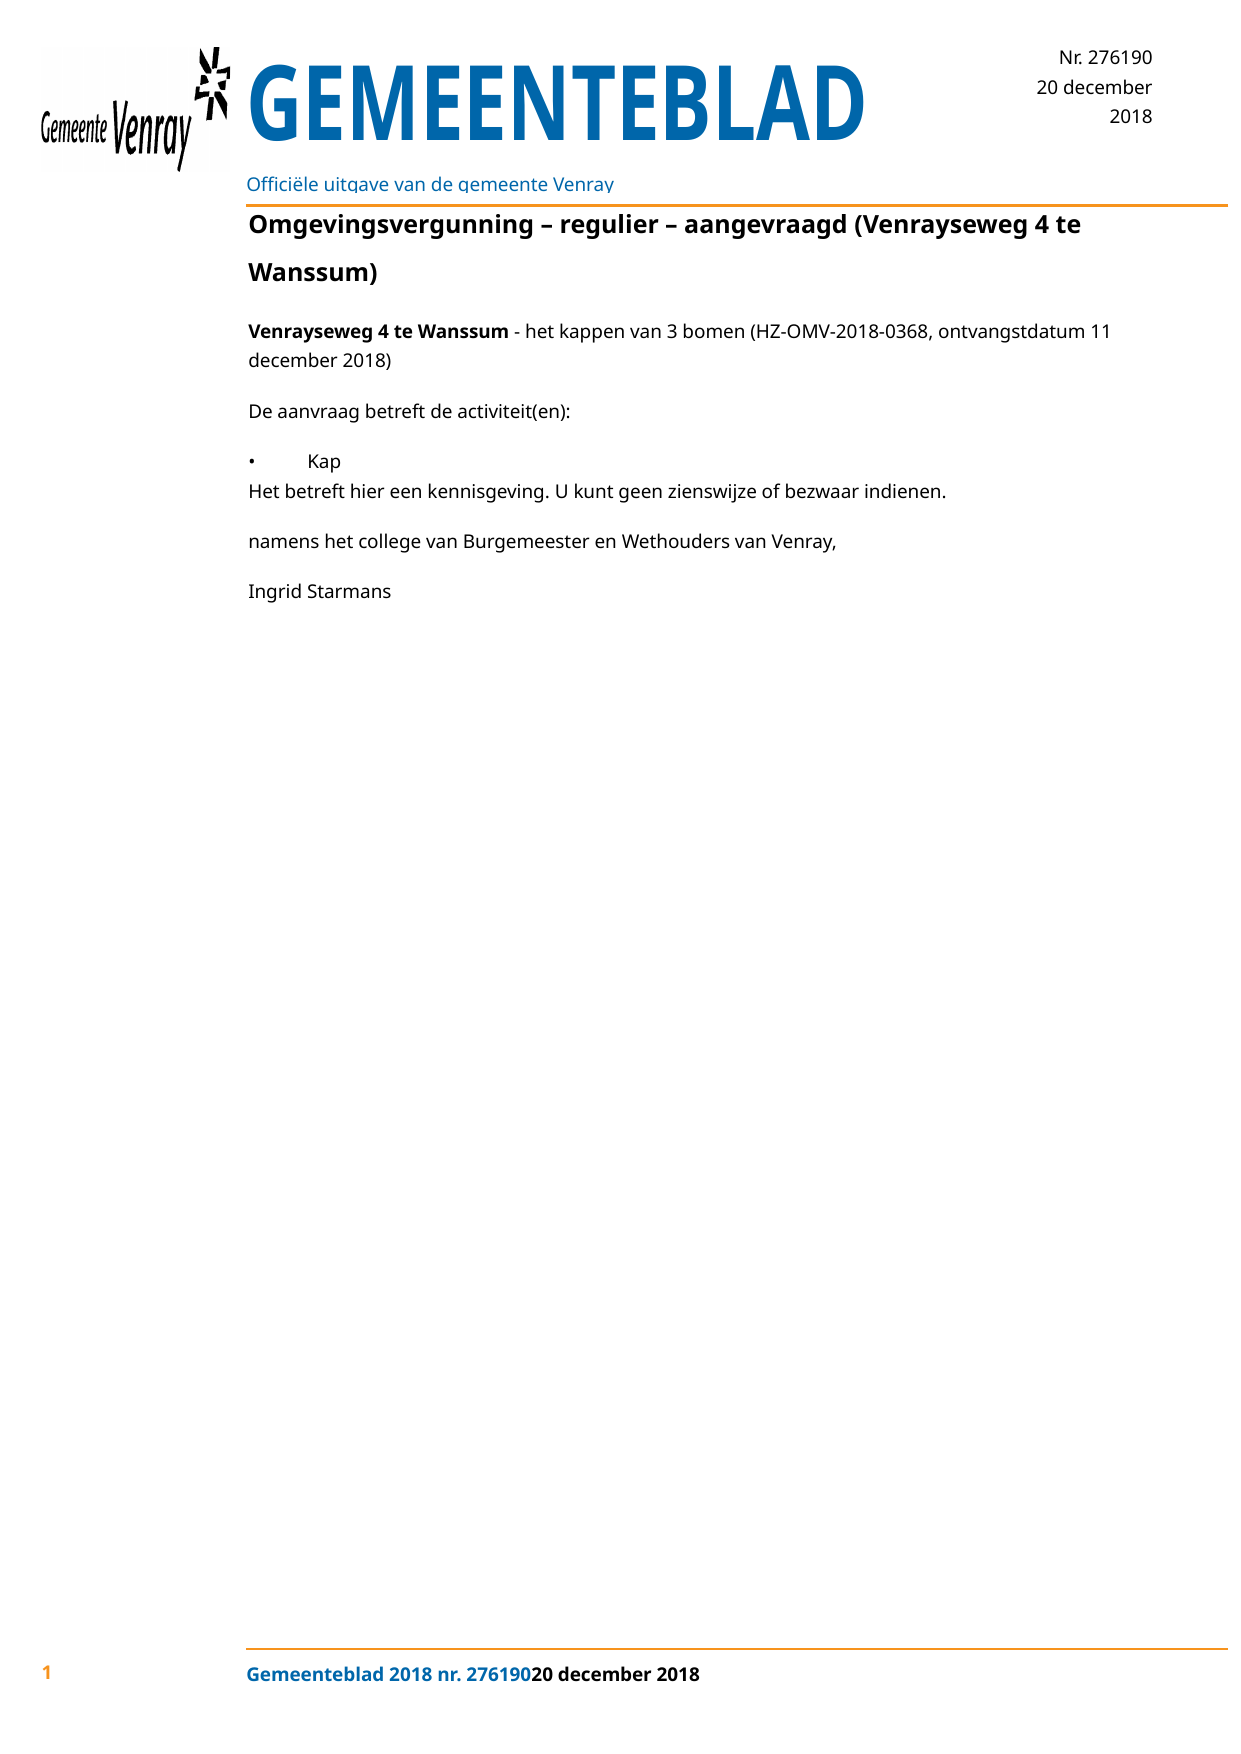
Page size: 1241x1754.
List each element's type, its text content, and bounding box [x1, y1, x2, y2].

text De aanvraag betreft de activiteit(en): [248, 398, 1152, 424]
text Venrayseweg 4 te Wanssum - het kappen van 3 bomen (HZ-OMV-2018-0368, ontvangstdatum 11 december 2018) [248, 318, 1152, 373]
picture [41, 47, 231, 172]
text namens het college van Burgemeester en Wethouders van Venray, [248, 528, 1152, 554]
text Ingrid Starmans [248, 579, 1152, 604]
text Het betreft hier een kennisgeving. U kunt geen zienswijze of bezwaar indienen. [248, 478, 1152, 504]
text Omgevingsvergunning – regulier – aangevraagd (Venrayseweg 4 te Wanssum) [248, 207, 1152, 288]
list Kap [248, 448, 1152, 474]
